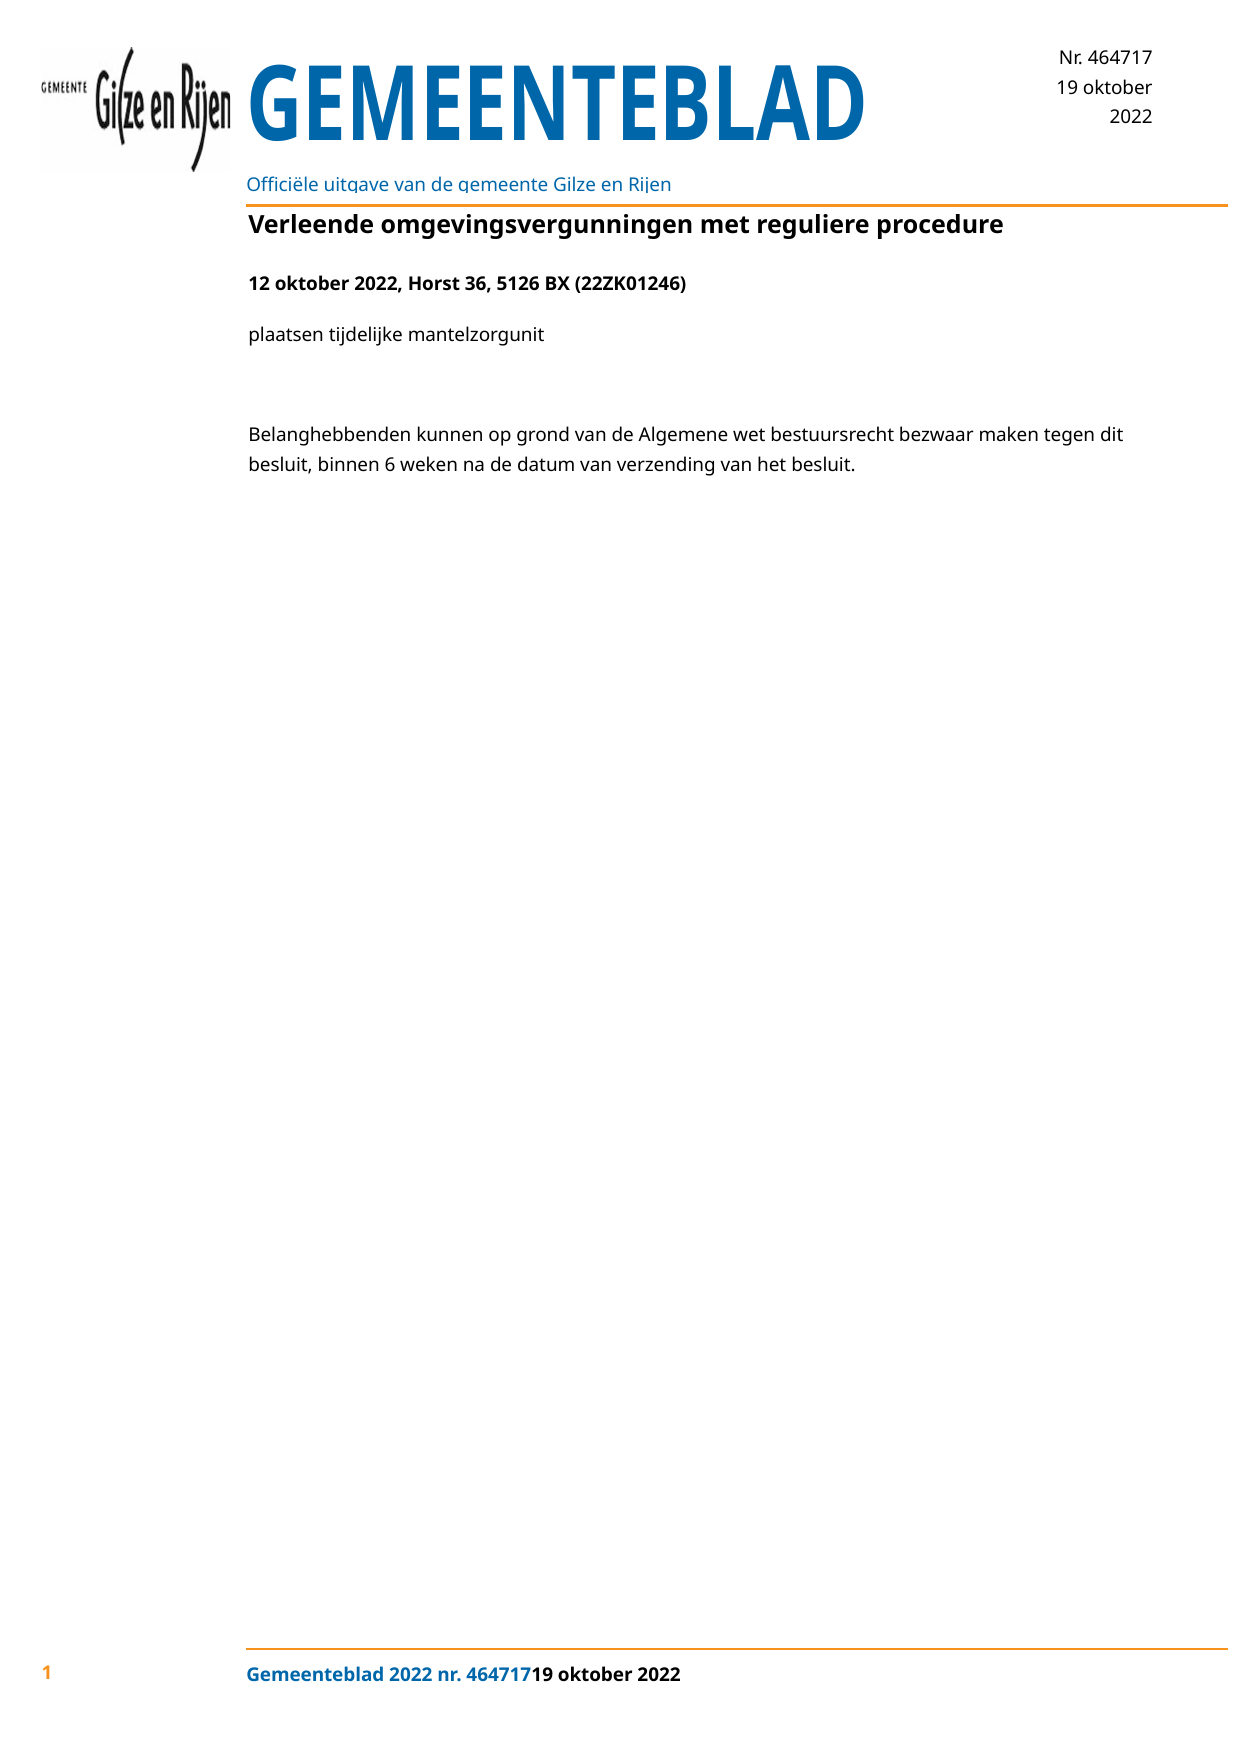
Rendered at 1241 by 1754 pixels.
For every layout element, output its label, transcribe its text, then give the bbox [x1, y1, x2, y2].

text 12 oktober 2022, Horst 36, 5126 BX (22ZK01246) [248, 270, 1152, 296]
text Verleende omgevingsvergunningen met reguliere procedure [248, 207, 1152, 241]
text Belanghebbenden kunnen op grond van de Algemene wet bestuursrecht bezwaar maken tegen dit besluit, binnen 6 weken na de datum van verzending van het besluit. [248, 422, 1152, 477]
text plaatsen tijdelijke mantelzorgunit [248, 321, 1152, 346]
picture [41, 47, 231, 172]
